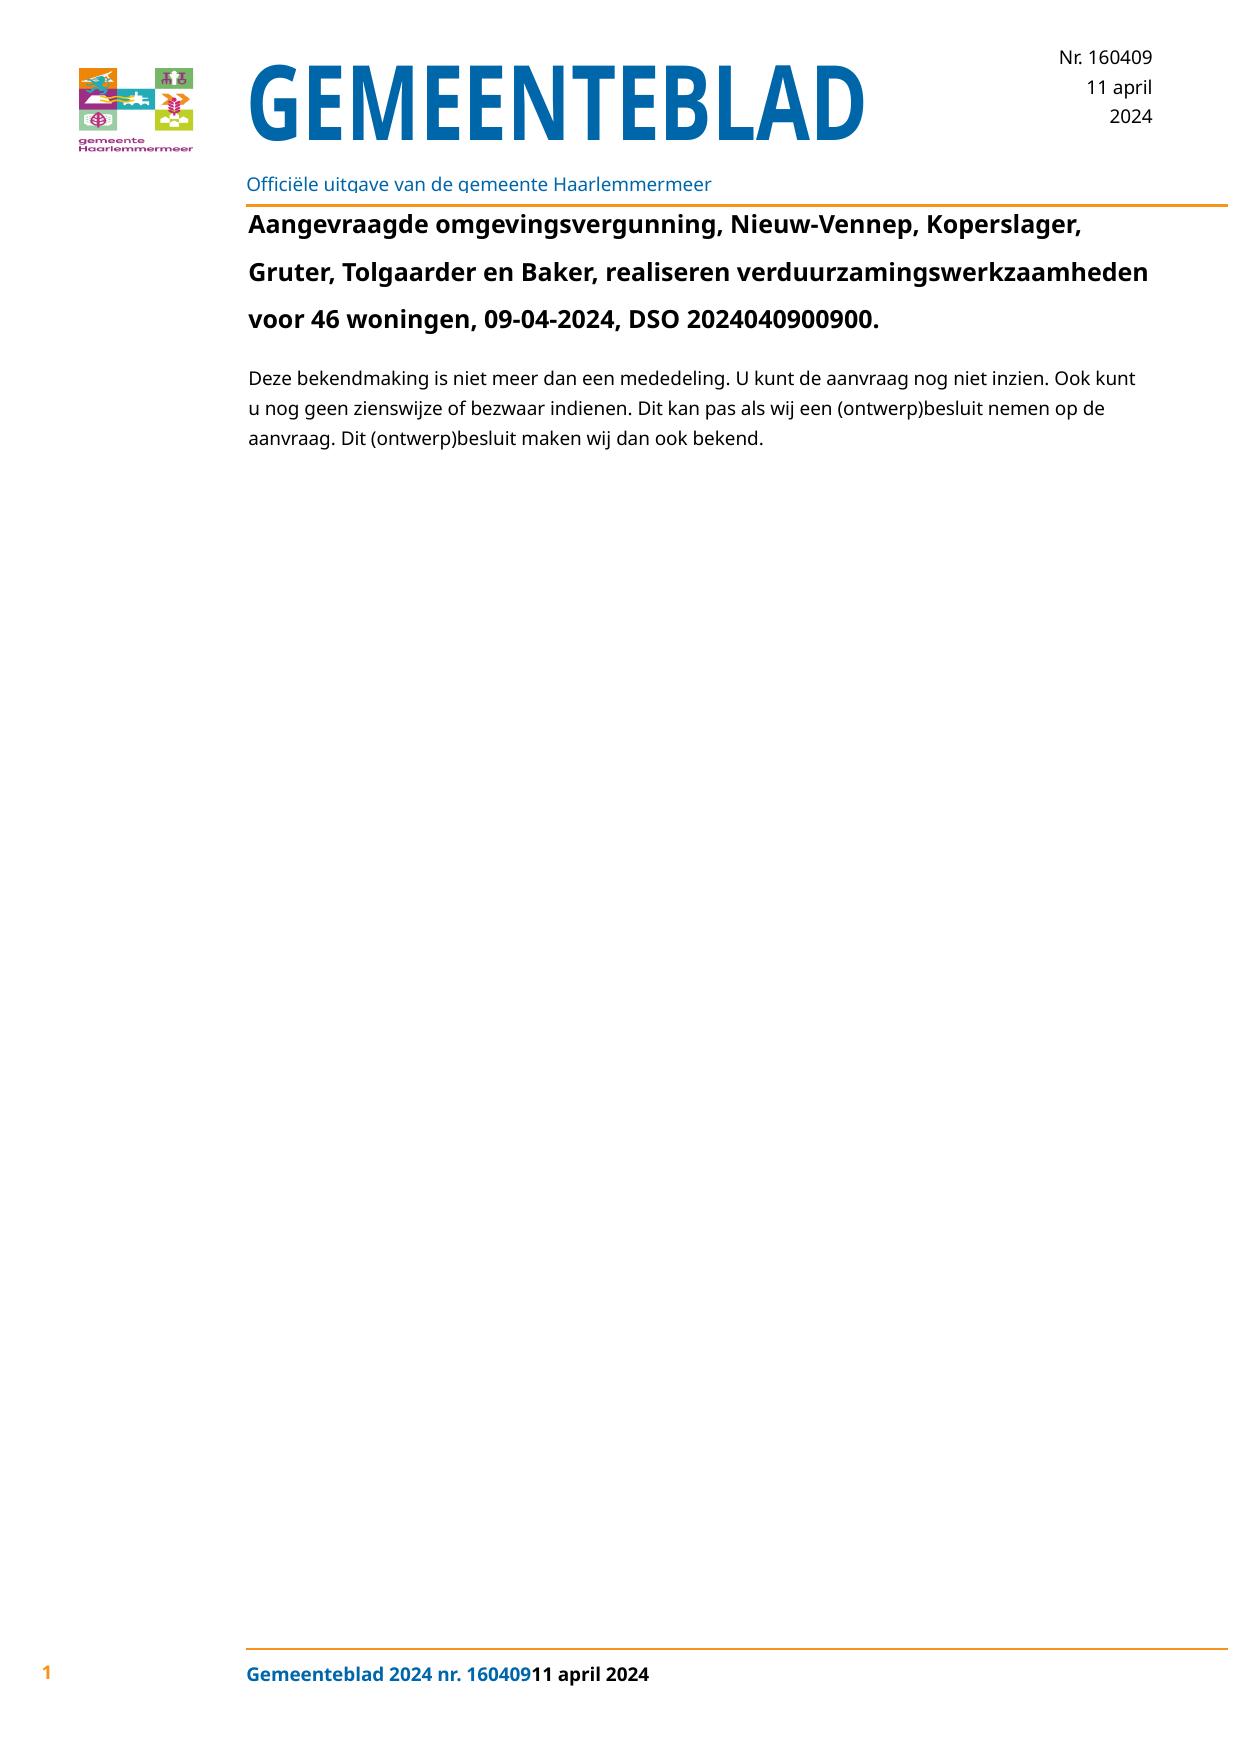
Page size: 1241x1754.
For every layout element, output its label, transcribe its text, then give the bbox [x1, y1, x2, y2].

text Deze bekendmaking is niet meer dan een mededeling. U kunt de aanvraag nog niet inzien. Ook kunt u nog geen zienswijze of bezwaar indienen. Dit kan pas als wij een (ontwerp)besluit nemen op de aanvraag. Dit (ontwerp)besluit maken wij dan ook bekend. [248, 366, 1152, 450]
picture [41, 47, 231, 172]
text Aangevraagde omgevingsvergunning, Nieuw-Vennep, Koperslager, Gruter, Tolgaarder en Baker, realiseren verduurzamingswerkzaamheden voor 46 woningen, 09-04-2024, DSO 2024040900900. [248, 207, 1152, 336]
